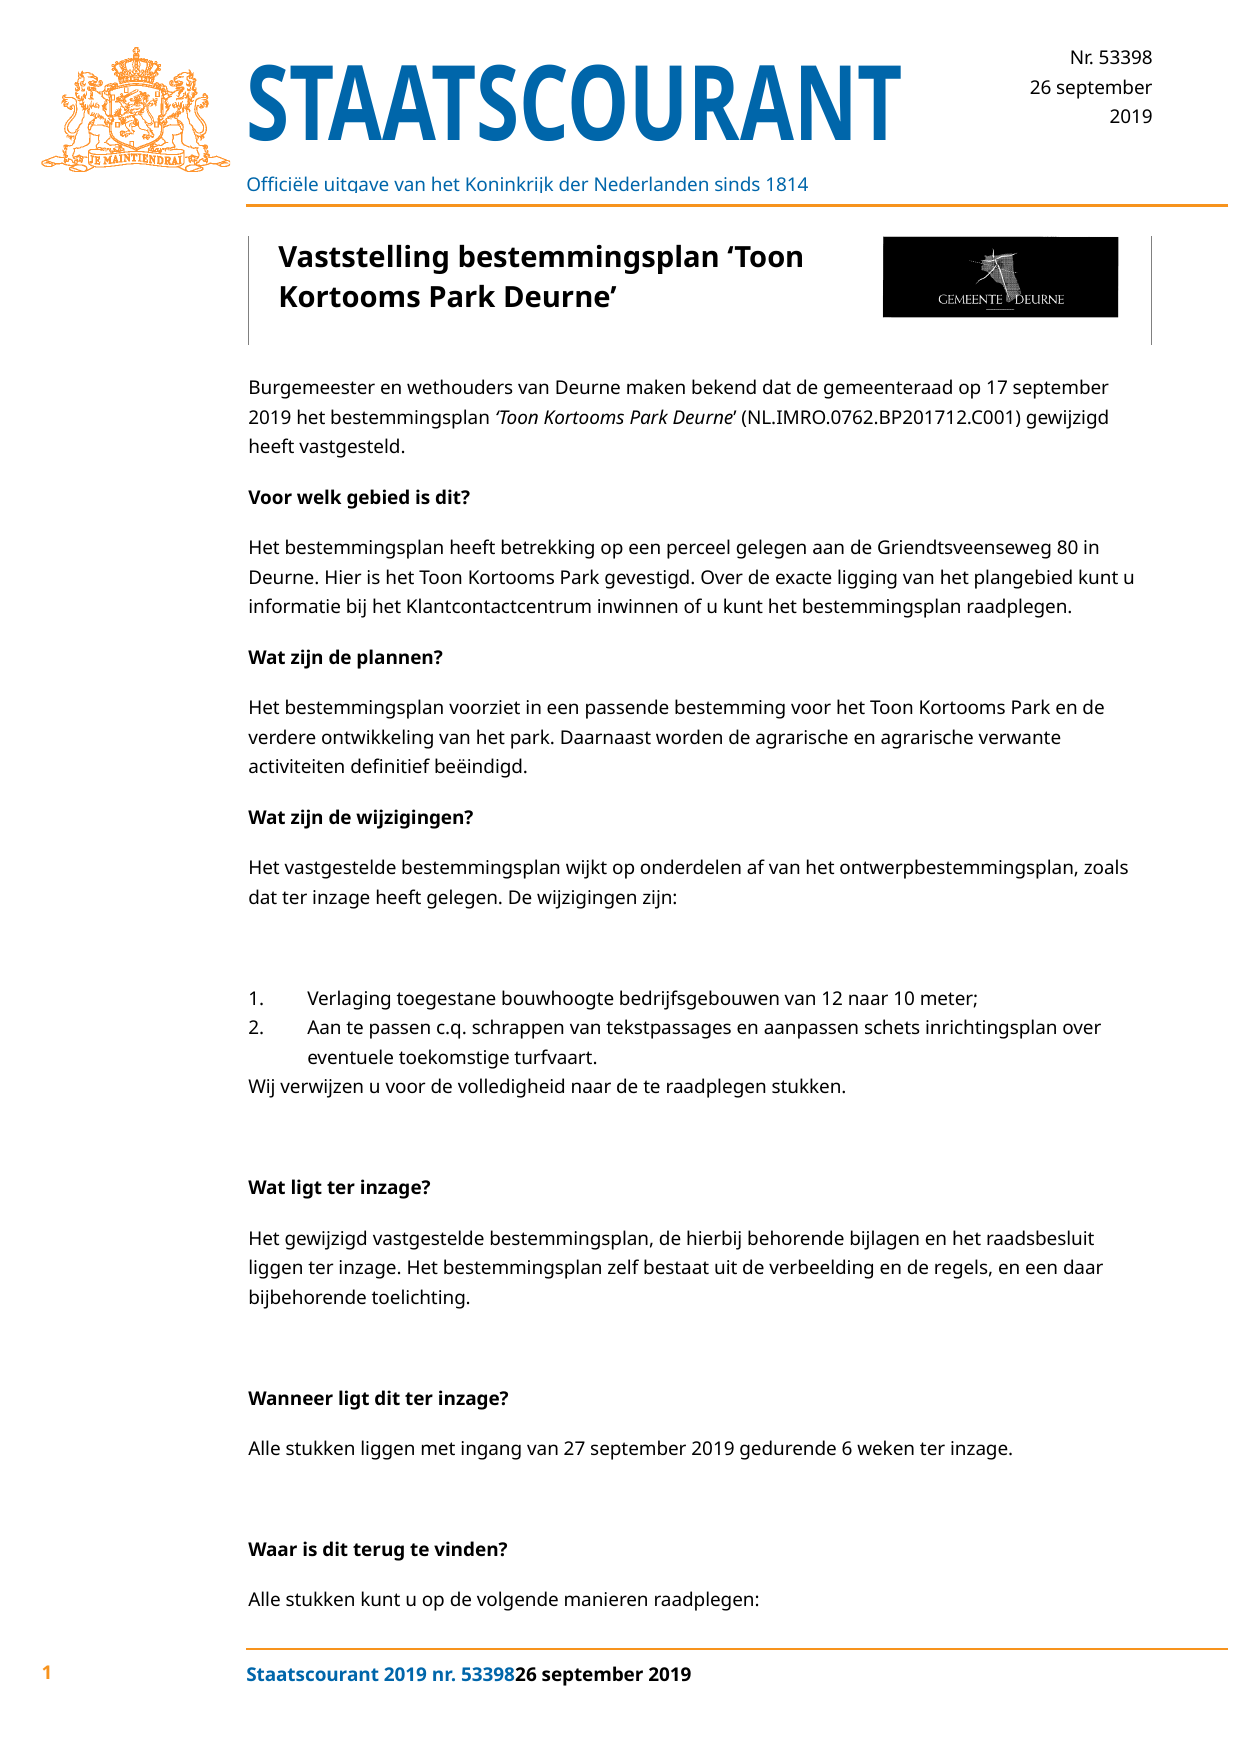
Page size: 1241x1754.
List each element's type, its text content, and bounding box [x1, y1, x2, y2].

table_header Vaststelling bestemmingsplan ‘Toon Kortooms Park Deurne’ [249, 236, 850, 345]
text Wat zijn de plannen? [248, 644, 1152, 669]
list Verlaging toegestane bouwhoogte bedrijfsgebouwen van 12 naar 10 meter; [248, 985, 1152, 1010]
text Burgemeester en wethouders van Deurne maken bekend dat de gemeenteraad op 17 september 2019 het bestemmingsplan ‘Toon Kortooms Park Deurne’ (NL.IMRO.0762.BP201712.C001) gewijzigd heeft vastgesteld. [248, 374, 1152, 459]
text Wat zijn de wijzigingen? [248, 804, 1152, 829]
text Waar is dit terug te vinden? [248, 1536, 1152, 1562]
picture [882, 236, 1119, 318]
list Aan te passen c.q. schrappen van tekstpassages en aanpassen schets inrichtingsplan over eventuele toekomstige turfvaart. [248, 1014, 1152, 1069]
text Het bestemmingsplan heeft betrekking op een perceel gelegen aan de Griendtsveenseweg 80 in Deurne. Hier is het Toon Kortooms Park gevestigd. Over de exacte ligging van het plangebied kunt u informatie bij het Klantcontactcentrum inwinnen of u kunt het bestemmingsplan raadplegen. [248, 534, 1152, 619]
text Het gewijzigd vastgestelde bestemmingsplan, de hierbij behorende bijlagen en het raadsbesluit liggen ter inzage. Het bestemmingsplan zelf bestaat uit de verbeelding en de regels, en een daar bijbehorende toelichting. [248, 1225, 1152, 1309]
text Alle stukken kunt u op de volgende manieren raadplegen: [248, 1586, 1152, 1612]
text Alle stukken liggen met ingang van 27 september 2019 gedurende 6 weken ter inzage. [248, 1435, 1152, 1461]
table_header [850, 236, 1151, 345]
text Voor welk gebied is dit? [248, 484, 1152, 509]
picture [41, 47, 231, 172]
text Wat ligt ter inzage? [248, 1174, 1152, 1200]
text Het vastgestelde bestemmingsplan wijkt op onderdelen af van het ontwerpbestemmingsplan, zoals dat ter inzage heeft gelegen. De wijzigingen zijn: [248, 854, 1152, 909]
text Wij verwijzen u voor de volledigheid naar de te raadplegen stukken. [248, 1073, 1152, 1099]
text Het bestemmingsplan voorziet in een passende bestemming voor het Toon Kortooms Park en de verdere ontwikkeling van het park. Daarnaast worden de agrarische en agrarische verwante activiteiten definitief beëindigd. [248, 694, 1152, 779]
text Wanneer ligt dit ter inzage? [248, 1385, 1152, 1410]
